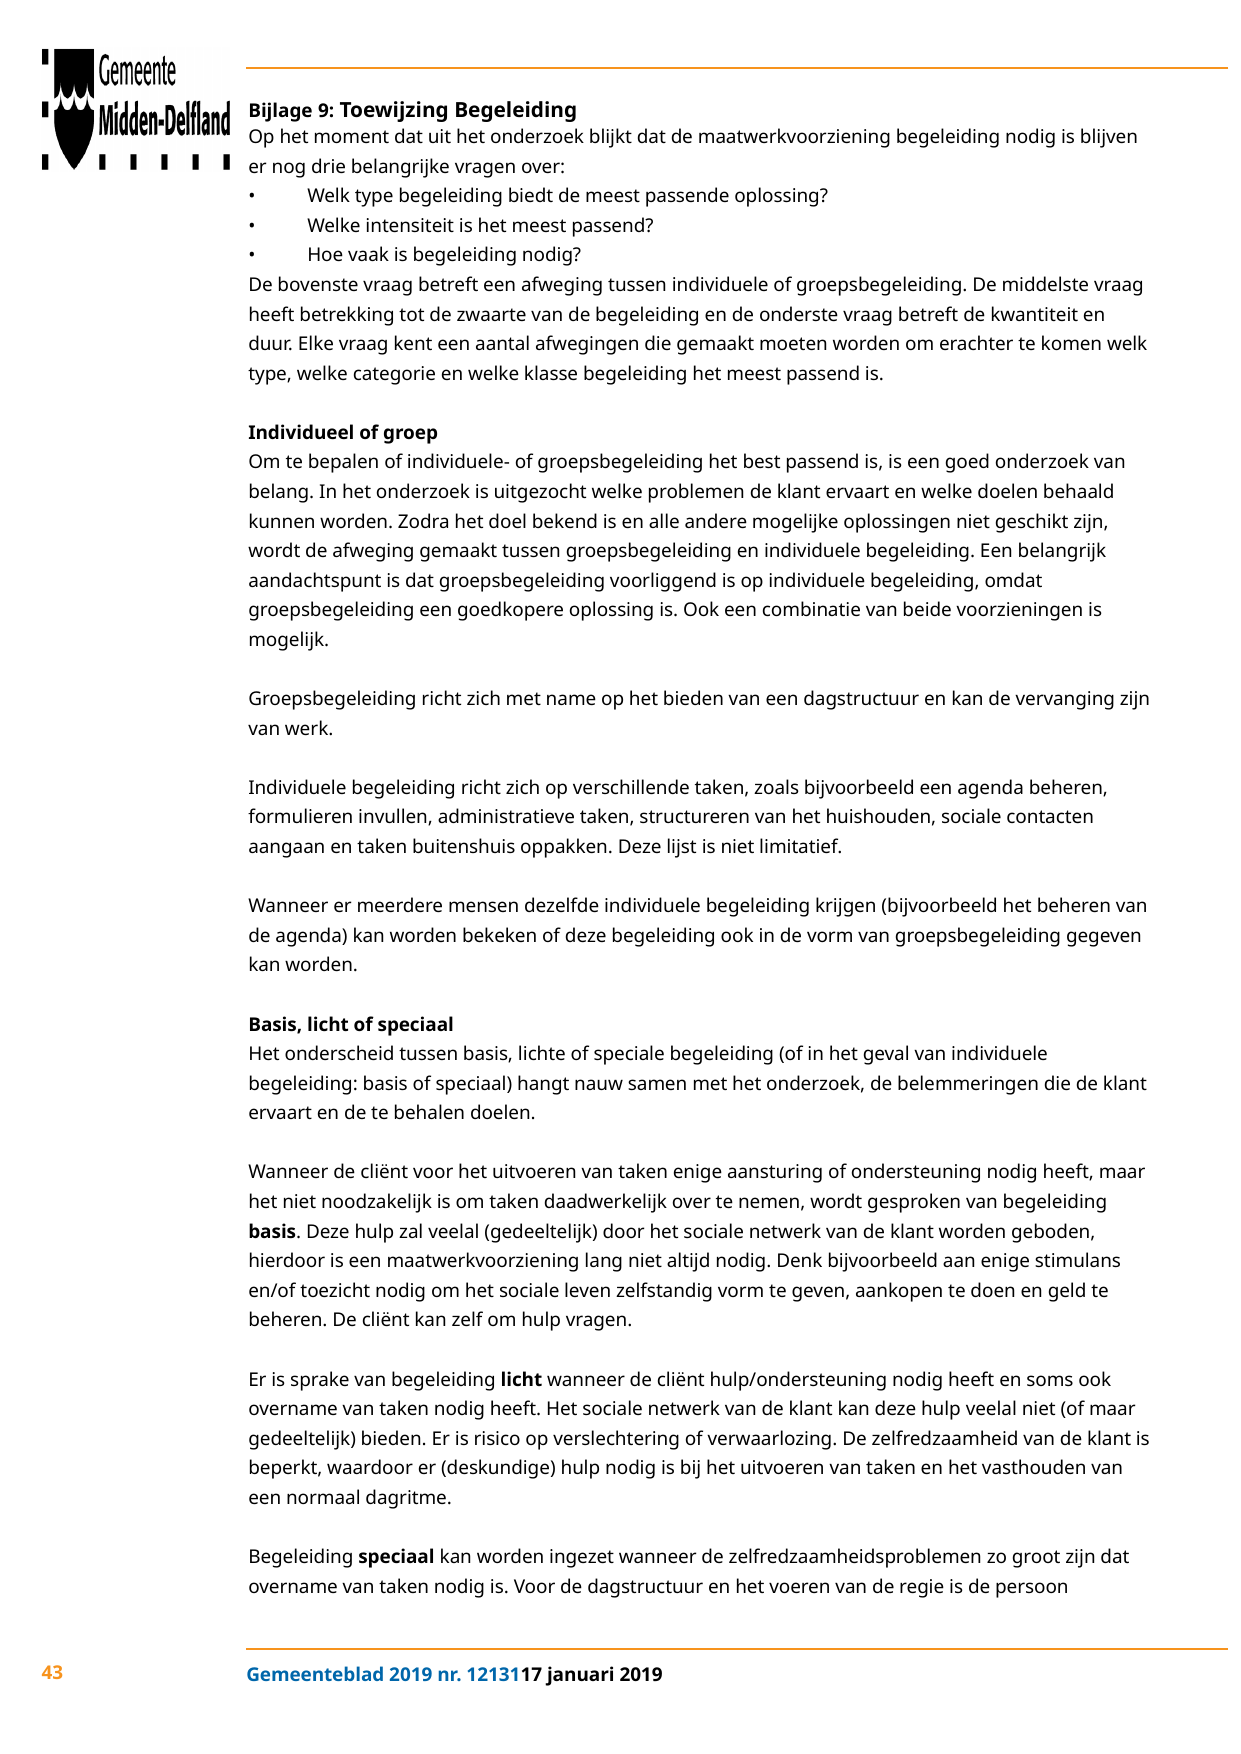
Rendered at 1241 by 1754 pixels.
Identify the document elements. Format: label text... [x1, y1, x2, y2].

list Welk type begeleiding biedt de meest passende oplossing? [248, 182, 1152, 208]
text Het onderscheid tussen basis, lichte of speciale begeleiding (of in het geval van individuele begeleiding: basis of speciaal) hangt nauw samen met het onderzoek, de belemmeringen die de klant ervaart en de te behalen doelen. [248, 1040, 1152, 1125]
text Wanneer er meerdere mensen dezelfde individuele begeleiding krijgen (bijvoorbeeld het beheren van de agenda) kan worden bekeken of deze begeleiding ook in de vorm van groepsbegeleiding gegeven kan worden. [248, 892, 1152, 977]
text Begeleiding speciaal kan worden ingezet wanneer de zelfredzaamheidsproblemen zo groot zijn dat overname van taken nodig is. Voor de dagstructuur en het voeren van de regie is de persoon [248, 1543, 1152, 1599]
list Hoe vaak is begeleiding nodig? [248, 242, 1152, 267]
text Bijlage 9: Toewijzing Begeleiding [248, 95, 1152, 123]
text Op het moment dat uit het onderzoek blijkt dat de maatwerkvoorziening begeleiding nodig is blijven er nog drie belangrijke vragen over: [248, 123, 1152, 179]
text Wanneer de cliënt voor het uitvoeren van taken enige aansturing of ondersteuning nodig heeft, maar het niet noodzakelijk is om taken daadwerkelijk over te nemen, wordt gesproken van begeleiding basis. Deze hulp zal veelal (gedeeltelijk) door het sociale netwerk van de klant worden geboden, hierdoor is een maatwerkvoorziening lang niet altijd nodig. Denk bijvoorbeeld aan enige stimulans en/of toezicht nodig om het sociale leven zelfstandig vorm te geven, aankopen te doen en geld te beheren. De cliënt kan zelf om hulp vragen. [248, 1159, 1152, 1332]
text Basis, licht of speciaal [248, 1011, 1152, 1037]
text Individuele begeleiding richt zich op verschillende taken, zoals bijvoorbeeld een agenda beheren, formulieren invullen, administratieve taken, structureren van het huishouden, sociale contacten aangaan en taken buitenshuis oppakken. Deze lijst is niet limitatief. [248, 774, 1152, 859]
text Groepsbegeleiding richt zich met name op het bieden van een dagstructuur en kan de vervanging zijn van werk. [248, 685, 1152, 741]
list Welke intensiteit is het meest passend? [248, 212, 1152, 238]
text Om te bepalen of individuele- of groepsbegeleiding het best passend is, is een goed onderzoek van belang. In het onderzoek is uitgezocht welke problemen de klant ervaart en welke doelen behaald kunnen worden. Zodra het doel bekend is en alle andere mogelijke oplossingen niet geschikt zijn, wordt de afweging gemaakt tussen groepsbegeleiding en individuele begeleiding. Een belangrijk aandachtspunt is dat groepsbegeleiding voorliggend is op individuele begeleiding, omdat groepsbegeleiding een goedkopere oplossing is. Ook een combinatie van beide voorzieningen is mogelijk. [248, 449, 1152, 652]
text De bovenste vraag betreft een afweging tussen individuele of groepsbegeleiding. De middelste vraag heeft betrekking tot de zwaarte van de begeleiding en de onderste vraag betreft de kwantiteit en duur. Elke vraag kent een aantal afwegingen die gemaakt moeten worden om erachter te komen welk type, welke categorie en welke klasse begeleiding het meest passend is. [248, 271, 1152, 386]
text Individueel of groep [248, 419, 1152, 445]
text Er is sprake van begeleiding licht wanneer de cliënt hulp/ondersteuning nodig heeft en soms ook overname van taken nodig heeft. Het sociale netwerk van de klant kan deze hulp veelal niet (of maar gedeeltelijk) bieden. Er is risico op verslechtering of verwaarlozing. De zelfredzaamheid van de klant is beperkt, waardoor er (deskundige) hulp nodig is bij het uitvoeren van taken en het vasthouden van een normaal dagritme. [248, 1366, 1152, 1510]
picture [41, 47, 231, 172]
